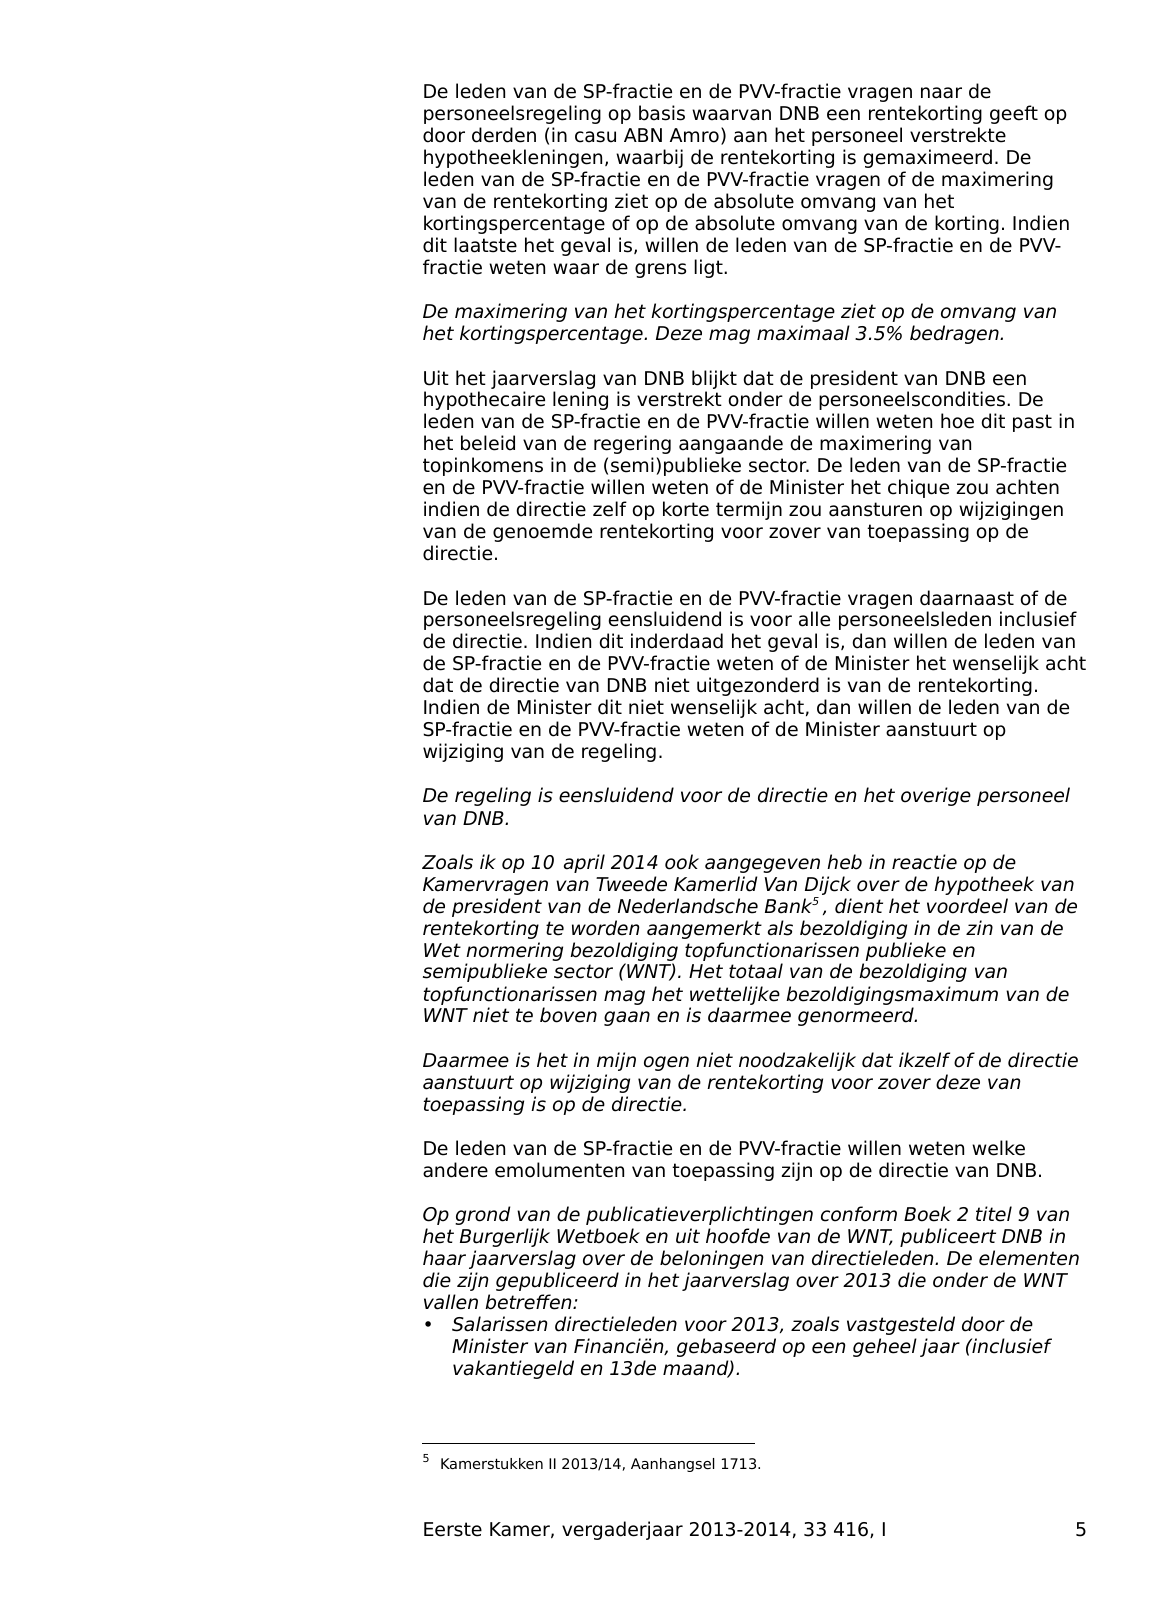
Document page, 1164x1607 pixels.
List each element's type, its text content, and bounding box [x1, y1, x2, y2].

text De leden van de SP-fractie en de PVV-fractie vragen daarnaast of de personeelsregeling eensluidend is voor alle personeelsleden inclusief de directie. Indien dit inderdaad het geval is, dan willen de leden van de SP-fractie en de PVV-fractie weten of de Minister het wenselijk acht dat de directie van DNB niet uitgezonderd is van de rentekorting. Indien de Minister dit niet wenselijk acht, dan willen de leden van de SP-fractie en de PVV-fractie weten of de Minister aanstuurt op wijziging van de regeling. [422, 587, 1087, 763]
text De maximering van het kortingspercentage ziet op de omvang van het kortingspercentage. Deze mag maximaal 3.5% bedragen. [422, 301, 1087, 345]
text De leden van de SP-fractie en de PVV-fractie willen weten welke andere emolumenten van toepassing zijn op de directie van DNB. [422, 1138, 1087, 1182]
text • Salarissen directieleden voor 2013, zoals vastgesteld door de Minister van Financiën, gebaseerd op een geheel jaar (inclusief vakantiegeld en 13de maand). [422, 1314, 1087, 1380]
text De regeling is eensluidend voor de directie en het overige personeel van DNB. [422, 785, 1087, 829]
text De leden van de SP-fractie en de PVV-fractie vragen naar de personeelsregeling op basis waarvan DNB een rentekorting geeft op door derden (in casu ABN Amro) aan het personeel verstrekte hypotheekleningen, waarbij de rentekorting is gemaximeerd. De leden van de SP-fractie en de PVV-fractie vragen of de maximering van de rentekorting ziet op de absolute omvang van het kortingspercentage of op de absolute omvang van de korting. Indien dit laatste het geval is, willen de leden van de SP-fractie en de PVV-fractie weten waar de grens ligt. [422, 81, 1087, 279]
text Op grond van de publicatieverplichtingen conform Boek 2 titel 9 van het Burgerlijk Wetboek en uit hoofde van de WNT, publiceert DNB in haar jaarverslag over de beloningen van directieleden. De elementen die zijn gepubliceerd in het jaarverslag over 2013 die onder de WNT vallen betreffen: [422, 1204, 1087, 1314]
text Zoals ik op 10 april 2014 ook aangegeven heb in reactie op de Kamervragen van Tweede Kamerlid Van Dijck over de hypotheek van de president van de Nederlandsche Bank, dient het voordeel van de rentekorting te worden aangemerkt als bezoldiging in de zin van de Wet normering bezoldiging topfunctionarissen publieke en semipublieke sector (WNT). Het totaal van de bezoldiging van topfunctionarissen mag het wettelijke bezoldigingsmaximum van de WNT niet te boven gaan en is daarmee genormeerd. [422, 852, 1087, 1027]
text Daarmee is het in mijn ogen niet noodzakelijk dat ikzelf of de directie aanstuurt op wijziging van de rentekorting voor zover deze van toepassing is op de directie. [422, 1049, 1087, 1116]
text Kamerstukken II 2013/14, Aanhangsel 1713. [422, 1452, 1087, 1474]
text Uit het jaarverslag van DNB blijkt dat de president van DNB een hypothecaire lening is verstrekt onder de personeelscondities. De leden van de SP-fractie en de PVV-fractie willen weten hoe dit past in het beleid van de regering aangaande de maximering van topinkomens in de (semi)publieke sector. De leden van de SP-fractie en de PVV-fractie willen weten of de Minister het chique zou achten indien de directie zelf op korte termijn zou aansturen op wijzigingen van de genoemde rentekorting voor zover van toepassing op de directie. [422, 367, 1087, 565]
